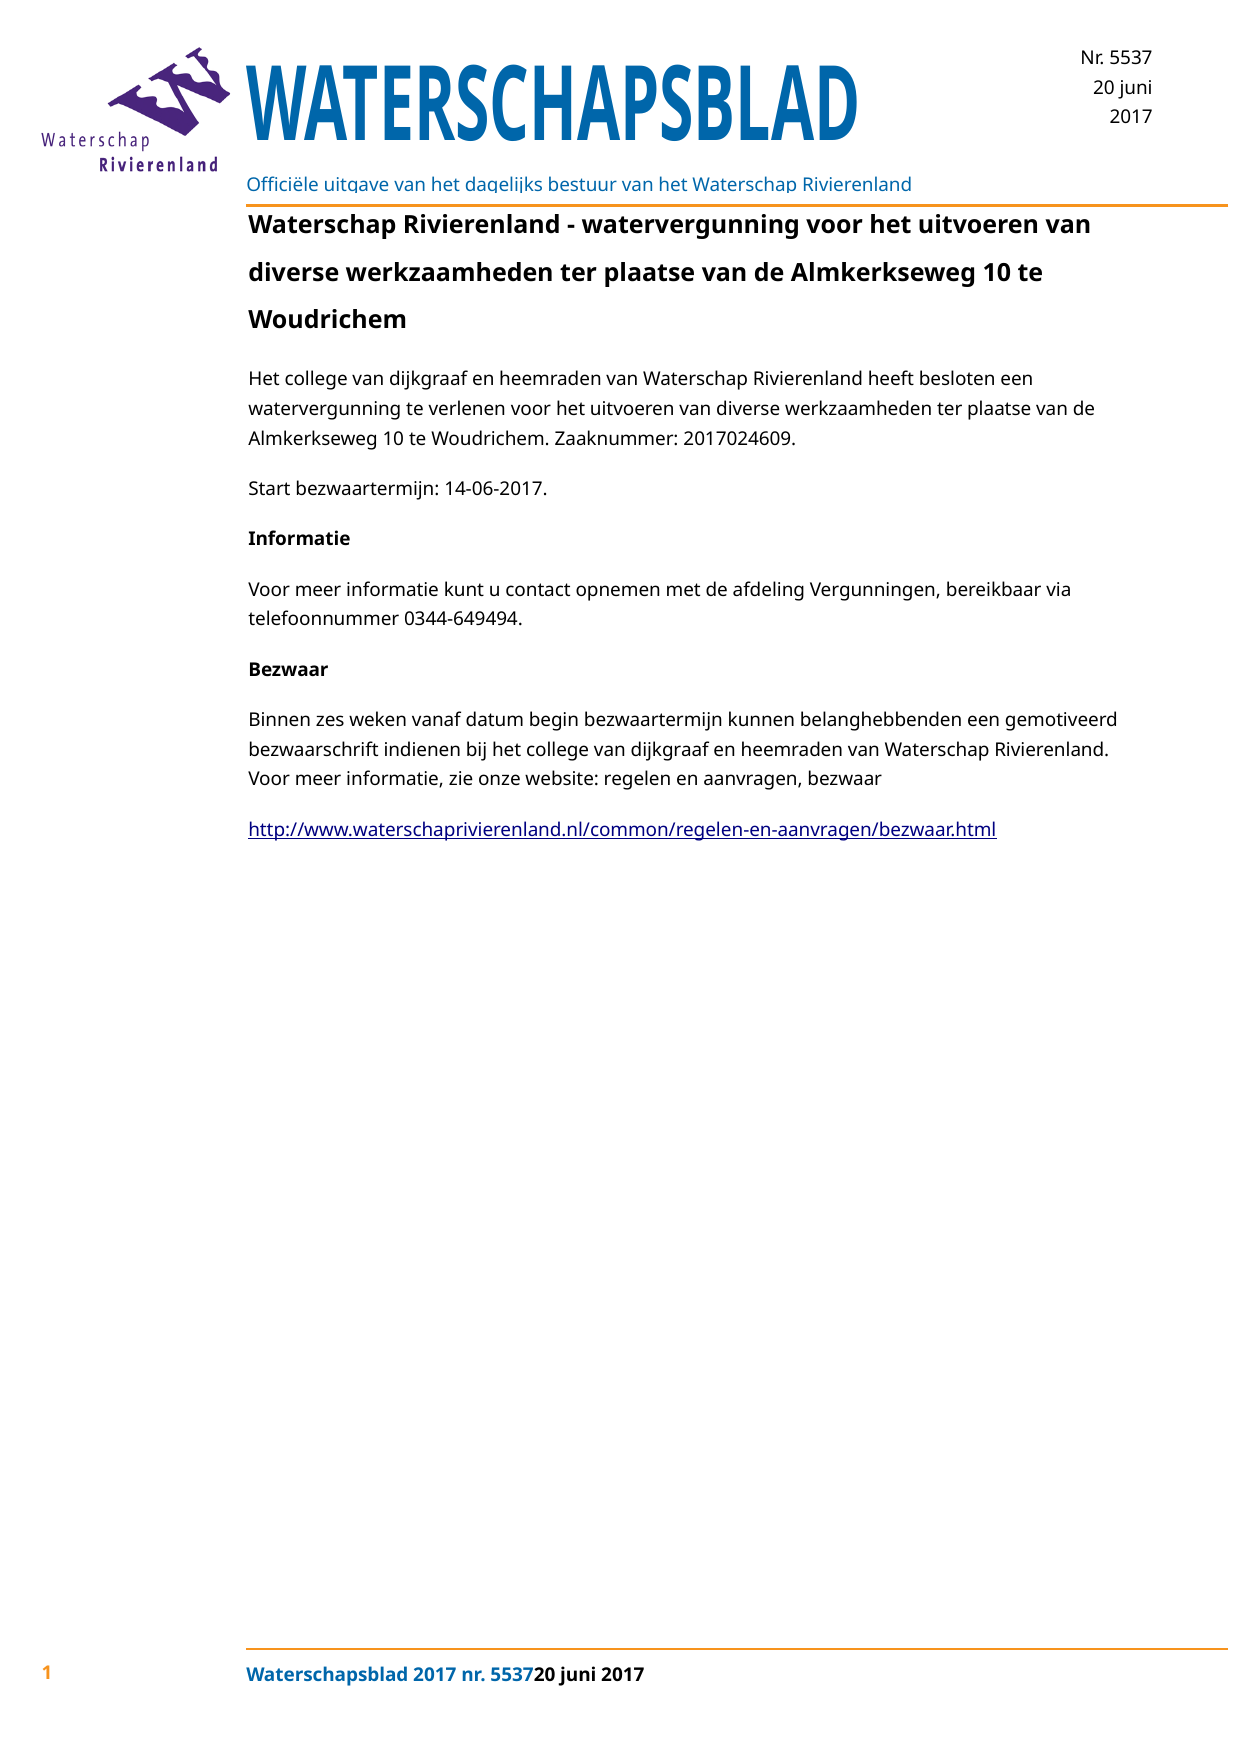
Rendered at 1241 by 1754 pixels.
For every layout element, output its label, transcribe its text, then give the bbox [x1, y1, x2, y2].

text Binnen zes weken vanaf datum begin bezwaartermijn kunnen belanghebbenden een gemotiveerd bezwaarschrift indienen bij het college van dijkgraaf en heemraden van Waterschap Rivierenland. Voor meer informatie, zie onze website: regelen en aanvragen, bezwaar [248, 706, 1152, 791]
text http://www.waterschaprivierenland.nl/common/regelen-en-aanvragen/bezwaar.html [248, 816, 1152, 842]
text Voor meer informatie kunt u contact opnemen met de afdeling Vergunningen, bereikbaar via telefoonnummer 0344-649494. [248, 576, 1152, 631]
text Waterschap Rivierenland - watervergunning voor het uitvoeren van diverse werkzaamheden ter plaatse van de Almkerkseweg 10 te Woudrichem [248, 207, 1152, 336]
text Informatie [248, 526, 1152, 551]
text Bezwaar [248, 656, 1152, 682]
picture [41, 47, 231, 172]
text Start bezwaartermijn: 14-06-2017. [248, 475, 1152, 501]
text Het college van dijkgraaf en heemraden van Waterschap Rivierenland heeft besloten een watervergunning te verlenen voor het uitvoeren van diverse werkzaamheden ter plaatse van de Almkerkseweg 10 te Woudrichem. Zaaknummer: 2017024609. [248, 366, 1152, 450]
